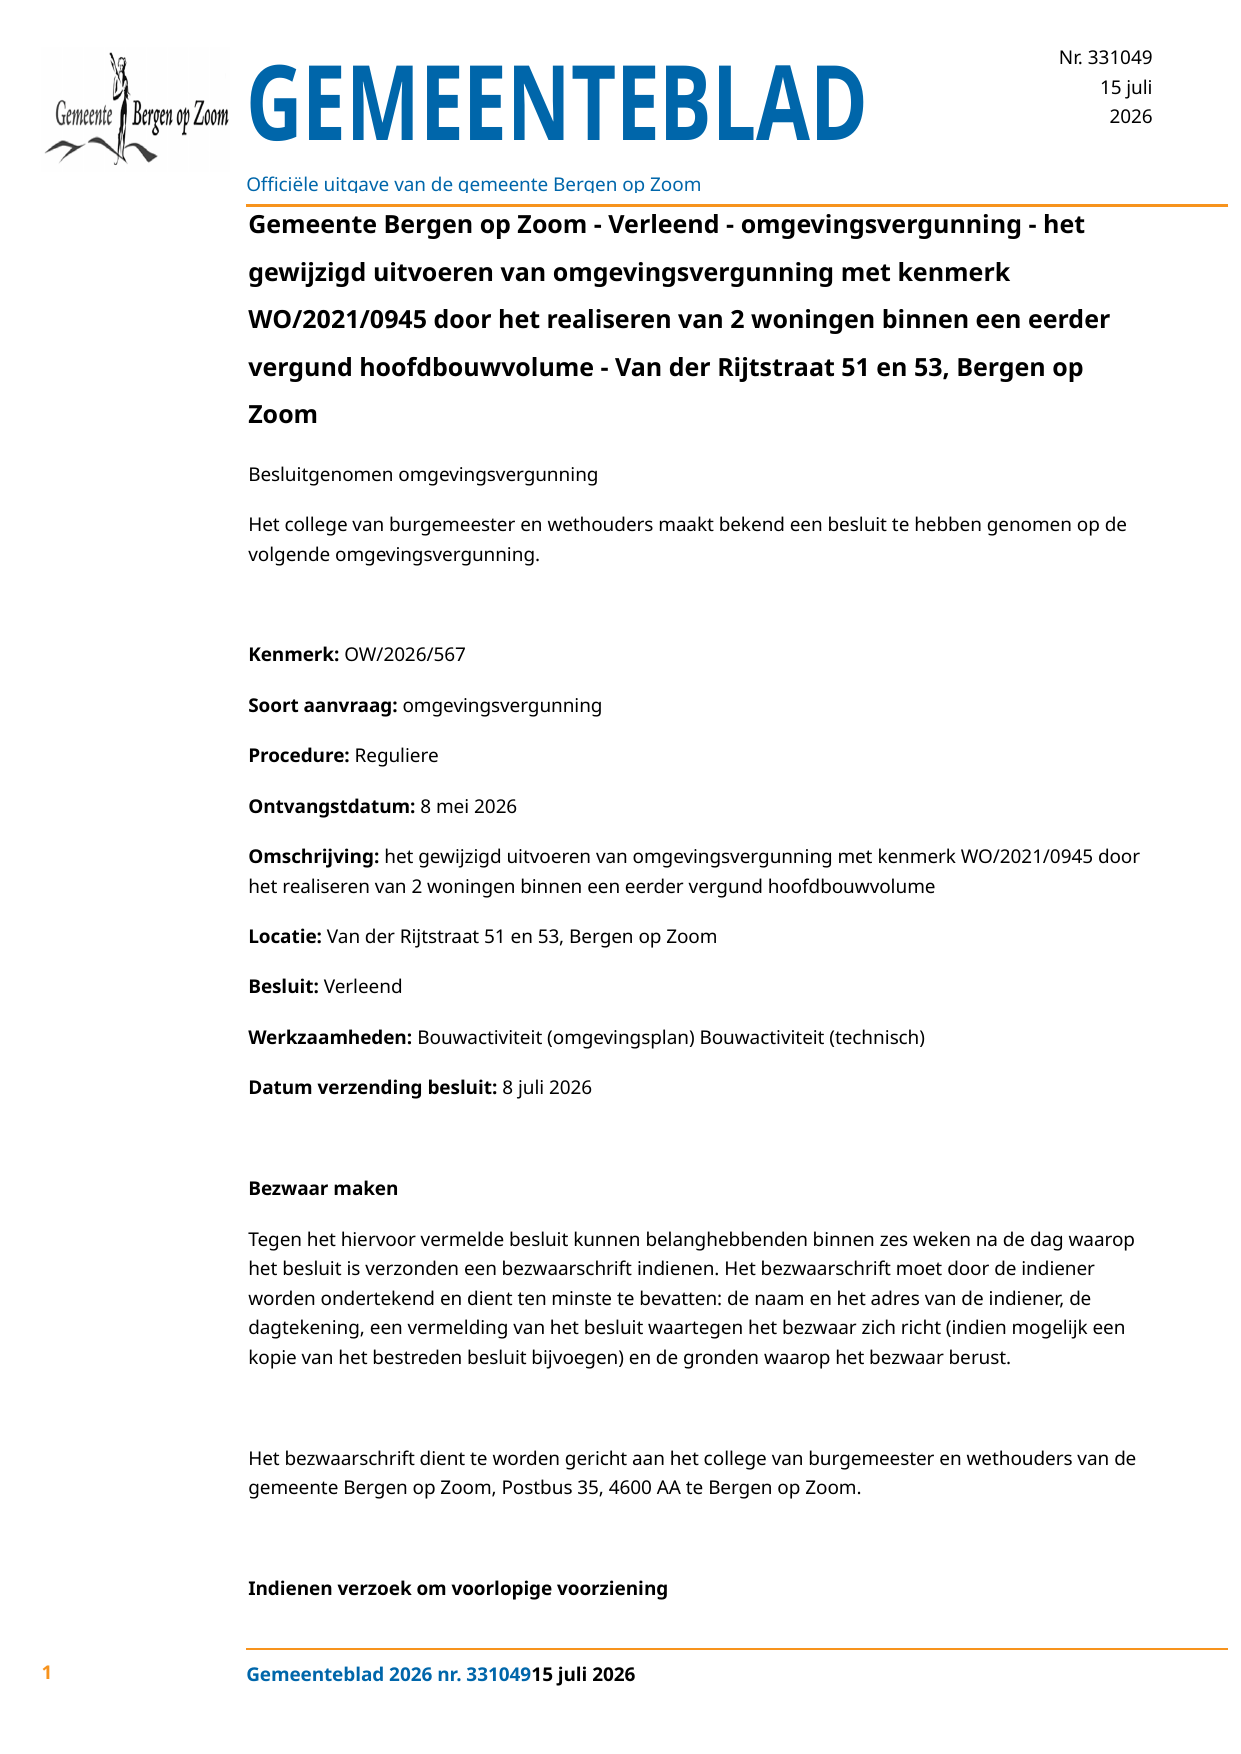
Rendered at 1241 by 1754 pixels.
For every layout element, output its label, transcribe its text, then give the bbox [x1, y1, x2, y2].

text Kenmerk: OW/2026/567 [248, 642, 1152, 667]
text Omschrijving: het gewijzigd uitvoeren van omgevingsvergunning met kenmerk WO/2021/0945 door het realiseren van 2 woningen binnen een eerder vergund hoofdbouwvolume [248, 843, 1152, 898]
text Tegen het hiervoor vermelde besluit kunnen belanghebbenden binnen zes weken na de dag waarop het besluit is verzonden een bezwaarschrift indienen. Het bezwaarschrift moet door de indiener worden ondertekend en dient ten minste te bevatten: de naam en het adres van de indiener, de dagtekening, een vermelding van het besluit waartegen het bezwaar zich richt (indien mogelijk een kopie van het bestreden besluit bijvoegen) en de gronden waarop het bezwaar berust. [248, 1226, 1152, 1370]
text Besluit: Verleend [248, 974, 1152, 999]
text Locatie: Van der Rijtstraat 51 en 53, Bergen op Zoom [248, 923, 1152, 949]
picture [41, 47, 231, 172]
text Het college van burgemeester en wethouders maakt bekend een besluit te hebben genomen op de volgende omgevingsvergunning. [248, 511, 1152, 566]
text Het bezwaarschrift dient te worden gericht aan het college van burgemeester en wethouders van de gemeente Bergen op Zoom, Postbus 35, 4600 AA te Bergen op Zoom. [248, 1445, 1152, 1500]
text Indienen verzoek om voorlopige voorziening [248, 1575, 1152, 1601]
text Gemeente Bergen op Zoom - Verleend - omgevingsvergunning - het gewijzigd uitvoeren van omgevingsvergunning met kenmerk WO/2021/0945 door het realiseren van 2 woningen binnen een eerder vergund hoofdbouwvolume - Van der Rijtstraat 51 en 53, Bergen op Zoom [248, 207, 1152, 431]
text Werkzaamheden: Bouwactiviteit (omgevingsplan) Bouwactiviteit (technisch) [248, 1024, 1152, 1050]
text Procedure: Reguliere [248, 742, 1152, 768]
text Bezwaar maken [248, 1175, 1152, 1201]
text Datum verzending besluit: 8 juli 2026 [248, 1074, 1152, 1100]
text Besluitgenomen omgevingsvergunning [248, 461, 1152, 486]
text Ontvangstdatum: 8 mei 2026 [248, 793, 1152, 818]
text Soort aanvraag: omgevingsvergunning [248, 692, 1152, 718]
